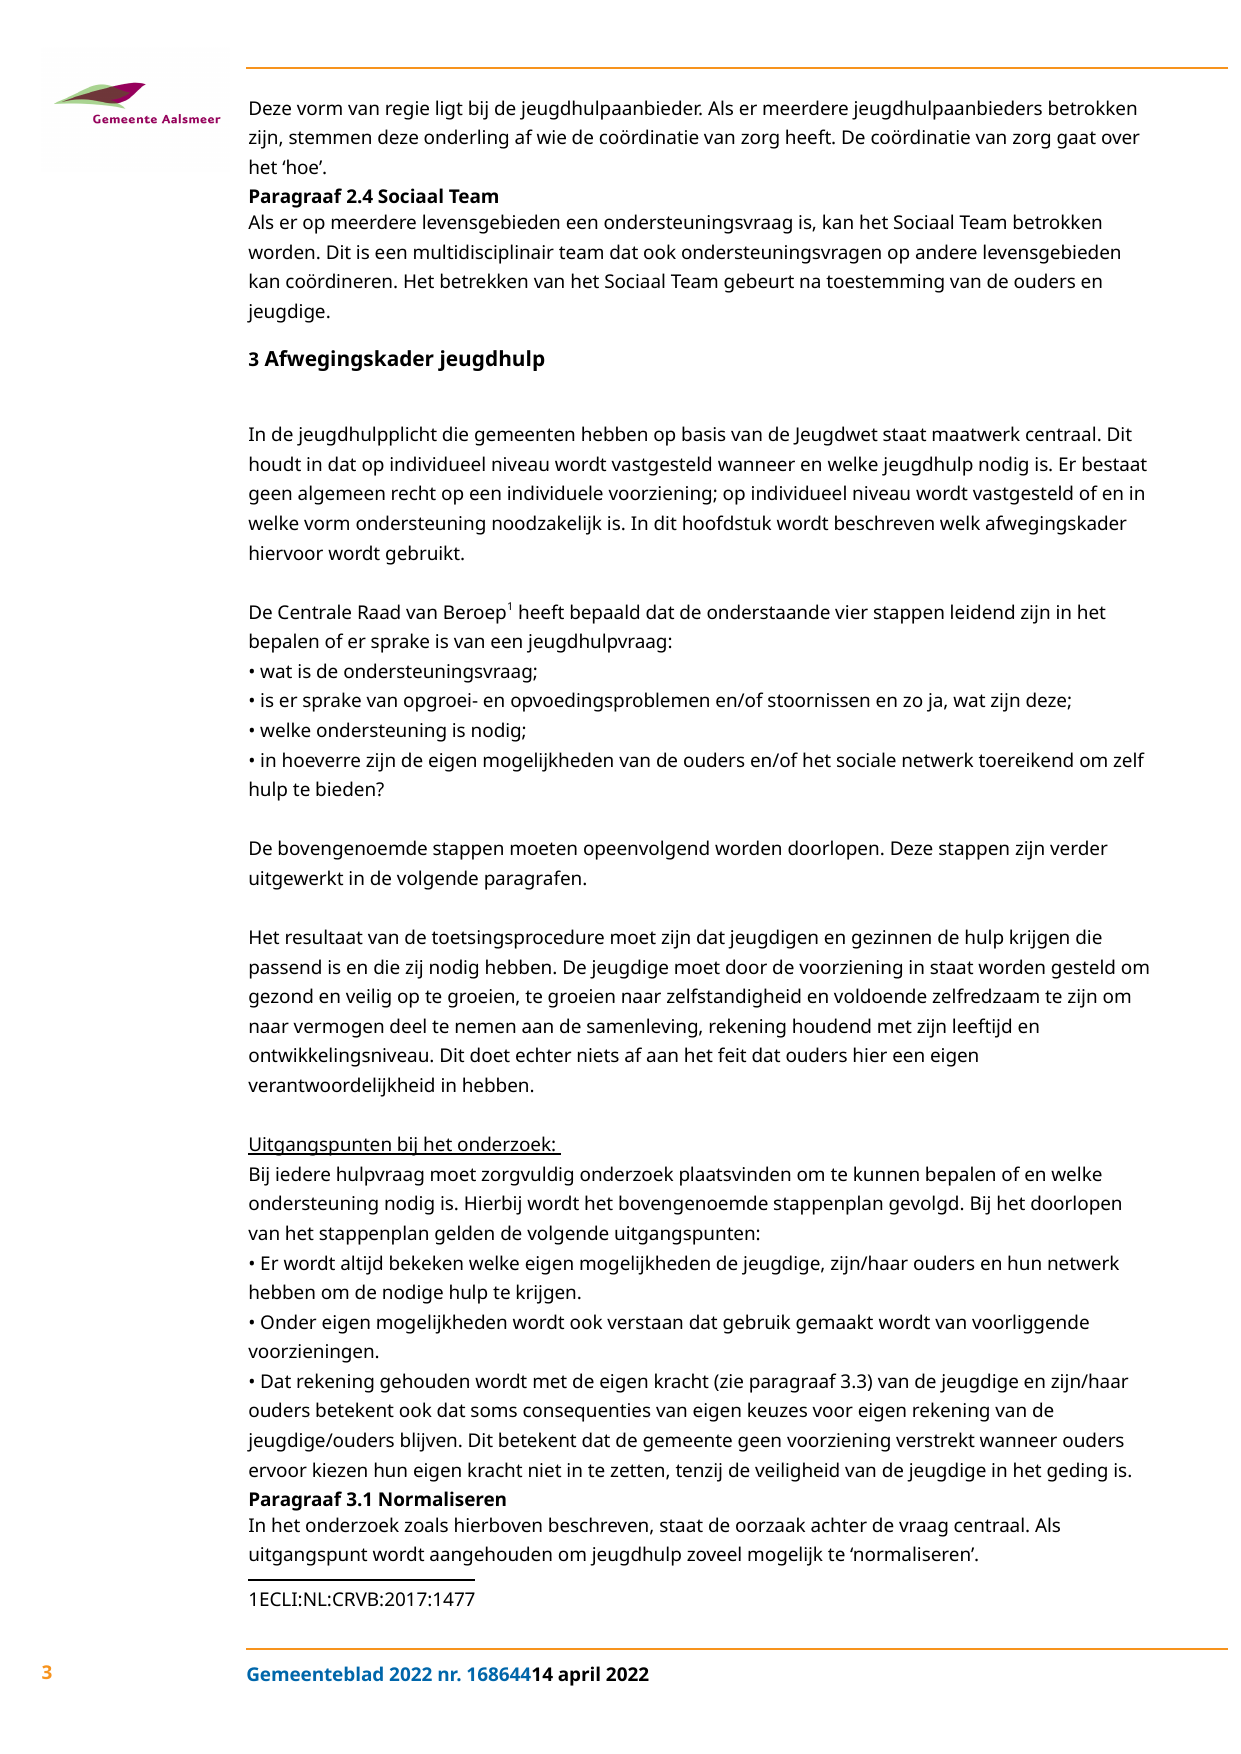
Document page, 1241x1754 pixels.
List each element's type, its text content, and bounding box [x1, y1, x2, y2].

text Paragraaf 2.4 Sociaal Team [248, 183, 1152, 209]
text De Centrale Raad van Beroep heeft bepaald dat de onderstaande vier stappen leidend zijn in het bepalen of er sprake is van een jeugdhulpvraag: [248, 599, 1152, 654]
text • Onder eigen mogelijkheden wordt ook verstaan dat gebruik gemaakt wordt van voorliggende voorzieningen. [248, 1309, 1152, 1364]
text De bovengenoemde stappen moeten opeenvolgend worden doorlopen. Deze stappen zijn verder uitgewerkt in de volgende paragrafen. [248, 836, 1152, 891]
text • in hoeverre zijn de eigen mogelijkheden van de ouders en/of het sociale netwerk toereikend om zelf hulp te bieden? [248, 747, 1152, 802]
text ECLI:NL:CRVB:2017:1477 [248, 1586, 1152, 1612]
text • Dat rekening gehouden wordt met de eigen kracht (zie paragraaf 3.3) van de jeugdige en zijn/haar ouders betekent ook dat soms consequenties van eigen keuzes voor eigen rekening van de jeugdige/ouders blijven. Dit betekent dat de gemeente geen voorziening verstrekt wanneer ouders ervoor kiezen hun eigen kracht niet in te zetten, tenzij de veiligheid van de jeugdige in het geding is. [248, 1368, 1152, 1482]
text Paragraaf 3.1 Normaliseren [248, 1486, 1152, 1512]
text 3 Afwegingskader jeugdhulp [248, 344, 1152, 372]
text • Er wordt altijd bekeken welke eigen mogelijkheden de jeugdige, zijn/haar ouders en hun netwerk hebben om de nodige hulp te krijgen. [248, 1250, 1152, 1305]
text Uitgangspunten bij het onderzoek: [248, 1131, 1152, 1157]
text • wat is de ondersteuningsvraag; [248, 658, 1152, 684]
text Bij iedere hulpvraag moet zorgvuldig onderzoek plaatsvinden om te kunnen bepalen of en welke ondersteuning nodig is. Hierbij wordt het bovengenoemde stappenplan gevolgd. Bij het doorlopen van het stappenplan gelden de volgende uitgangspunten: [248, 1161, 1152, 1246]
text • welke ondersteuning is nodig; [248, 717, 1152, 743]
picture [41, 47, 231, 172]
text • is er sprake van opgroei- en opvoedingsproblemen en/of stoornissen en zo ja, wat zijn deze; [248, 688, 1152, 713]
text In het onderzoek zoals hierboven beschreven, staat de oorzaak achter de vraag centraal. Als uitgangspunt wordt aangehouden om jeugdhulp zoveel mogelijk te ‘normaliseren’. [248, 1512, 1152, 1567]
text Het resultaat van de toetsingsprocedure moet zijn dat jeugdigen en gezinnen de hulp krijgen die passend is en die zij nodig hebben. De jeugdige moet door de voorziening in staat worden gesteld om gezond en veilig op te groeien, te groeien naar zelfstandigheid en voldoende zelfredzaam te zijn om naar vermogen deel te nemen aan de samenleving, rekening houdend met zijn leeftijd en ontwikkelingsniveau. Dit doet echter niets af aan het feit dat ouders hier een eigen verantwoordelijkheid in hebben. [248, 924, 1152, 1098]
text Als er op meerdere levensgebieden een ondersteuningsvraag is, kan het Sociaal Team betrokken worden. Dit is een multidisciplinair team dat ook ondersteuningsvragen op andere levensgebieden kan coördineren. Het betrekken van het Sociaal Team gebeurt na toestemming van de ouders en jeugdige. [248, 209, 1152, 324]
text Deze vorm van regie ligt bij de jeugdhulpaanbieder. Als er meerdere jeugdhulpaanbieders betrokken zijn, stemmen deze onderling af wie de coördinatie van zorg heeft. De coördinatie van zorg gaat over het ‘hoe’. [248, 95, 1152, 180]
text In de jeugdhulpplicht die gemeenten hebben op basis van de Jeugdwet staat maatwerk centraal. Dit houdt in dat op individueel niveau wordt vastgesteld wanneer en welke jeugdhulp nodig is. Er bestaat geen algemeen recht op een individuele voorziening; op individueel niveau wordt vastgesteld of en in welke vorm ondersteuning noodzakelijk is. In dit hoofdstuk wordt beschreven welk afwegingskader hiervoor wordt gebruikt. [248, 421, 1152, 565]
